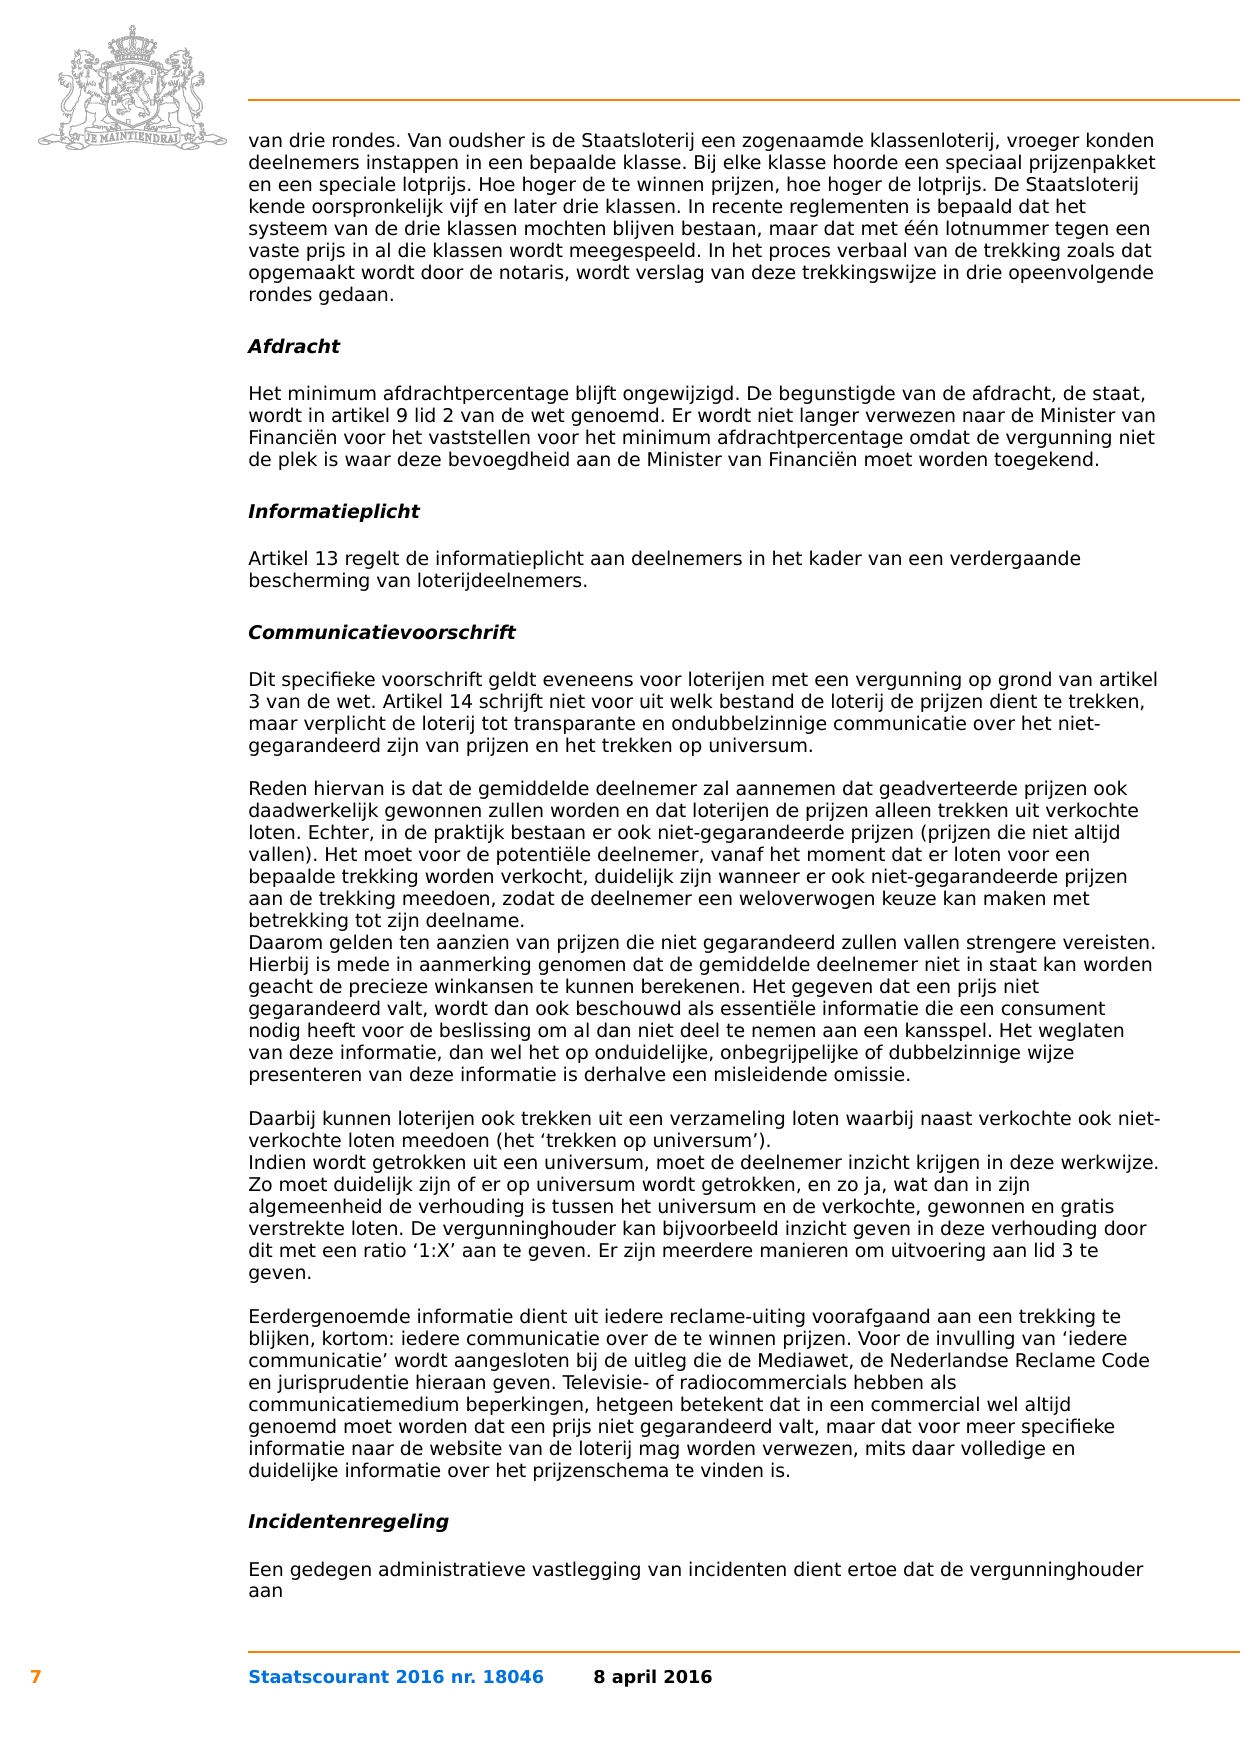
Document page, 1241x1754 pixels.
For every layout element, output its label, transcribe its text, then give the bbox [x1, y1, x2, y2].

text Indien wordt getrokken uit een universum, moet de deelnemer inzicht krijgen in deze werkwijze. Zo moet duidelijk zijn of er op universum wordt getrokken, en zo ja, wat dan in zijn algemeenheid de verhouding is tussen het universum en de verkochte, gewonnen en gratis verstrekte loten. De vergunninghouder kan bijvoorbeeld inzicht geven in deze verhouding door dit met een ratio ‘1:X’ aan te geven. Er zijn meerdere manieren om uitvoering aan lid 3 te geven. [248, 1152, 1163, 1284]
subtitle Afdracht [248, 336, 1163, 358]
text Daarbij kunnen loterijen ook trekken uit een verzameling loten waarbij naast verkochte ook niet-verkochte loten meedoen (het ‘trekken op universum’). [248, 1108, 1163, 1152]
subtitle Informatieplicht [248, 501, 1163, 523]
picture [38, 25, 227, 150]
text Het minimum afdrachtpercentage blijft ongewijzigd. De begunstigde van de afdracht, de staat, wordt in artikel 9 lid 2 van de wet genoemd. Er wordt niet langer verwezen naar de Minister van Financiën voor het vaststellen voor het minimum afdrachtpercentage omdat de vergunning niet de plek is waar deze bevoegdheid aan de Minister van Financiën moet worden toegekend. [248, 383, 1163, 471]
text Dit specifieke voorschrift geldt eveneens voor loterijen met een vergunning op grond van artikel 3 van de wet. Artikel 14 schrijft niet voor uit welk bestand de loterij de prijzen dient te trekken, maar verplicht de loterij tot transparante en ondubbelzinnige communicatie over het niet-gegarandeerd zijn van prijzen en het trekken op universum. [248, 668, 1163, 756]
text Reden hiervan is dat de gemiddelde deelnemer zal aannemen dat geadverteerde prijzen ook daadwerkelijk gewonnen zullen worden en dat loterijen de prijzen alleen trekken uit verkochte loten. Echter, in de praktijk bestaan er ook niet-gegarandeerde prijzen (prijzen die niet altijd vallen). Het moet voor de potentiële deelnemer, vanaf het moment dat er loten voor een bepaalde trekking worden verkocht, duidelijk zijn wanneer er ook niet-gegarandeerde prijzen aan de trekking meedoen, zodat de deelnemer een weloverwogen keuze kan maken met betrekking tot zijn deelname. [248, 778, 1163, 932]
subtitle Communicatievoorschrift [248, 622, 1163, 643]
text Een gedegen administratieve vastlegging van incidenten dient ertoe dat de vergunninghouder aan [248, 1558, 1163, 1602]
text Eerdergenoemde informatie dient uit iedere reclame-uiting voorafgaand aan een trekking te blijken, kortom: iedere communicatie over de te winnen prijzen. Voor de invulling van ‘iedere communicatie’ wordt aangesloten bij de uitleg die de Mediawet, de Nederlandse Reclame Code en jurisprudentie hieraan geven. Televisie- of radiocommercials hebben als communicatiemedium beperkingen, hetgeen betekent dat in een commercial wel altijd genoemd moet worden dat een prijs niet gegarandeerd valt, maar dat voor meer specifieke informatie naar de website van de loterij mag worden verwezen, mits daar volledige en duidelijke informatie over het prijzenschema te vinden is. [248, 1306, 1163, 1481]
text Daarom gelden ten aanzien van prijzen die niet gegarandeerd zullen vallen strengere vereisten. Hierbij is mede in aanmerking genomen dat de gemiddelde deelnemer niet in staat kan worden geacht de precieze winkansen te kunnen berekenen. Het gegeven dat een prijs niet gegarandeerd valt, wordt dan ook beschouwd als essentiële informatie die een consument nodig heeft voor de beslissing om al dan niet deel te nemen aan een kansspel. Het weglaten van deze informatie, dan wel het op onduidelijke, onbegrijpelijke of dubbelzinnige wijze presenteren van deze informatie is derhalve een misleidende omissie. [248, 932, 1163, 1086]
subtitle Incidentenregeling [248, 1511, 1163, 1533]
text van drie rondes. Van oudsher is de Staatsloterij een zogenaamde klassenloterij, vroeger konden deelnemers instappen in een bepaalde klasse. Bij elke klasse hoorde een speciaal prijzenpakket en een speciale lotprijs. Hoe hoger de te winnen prijzen, hoe hoger de lotprijs. De Staatsloterij kende oorspronkelijk vijf en later drie klassen. In recente reglementen is bepaald dat het systeem van de drie klassen mochten blijven bestaan, maar dat met één lotnummer tegen een vaste prijs in al die klassen wordt meegespeeld. In het proces verbaal van de trekking zoals dat opgemaakt wordt door de notaris, wordt verslag van deze trekkingswijze in drie opeenvolgende rondes gedaan. [248, 130, 1163, 306]
text Artikel 13 regelt de informatieplicht aan deelnemers in het kader van een verdergaande bescherming van loterijdeelnemers. [248, 548, 1163, 592]
